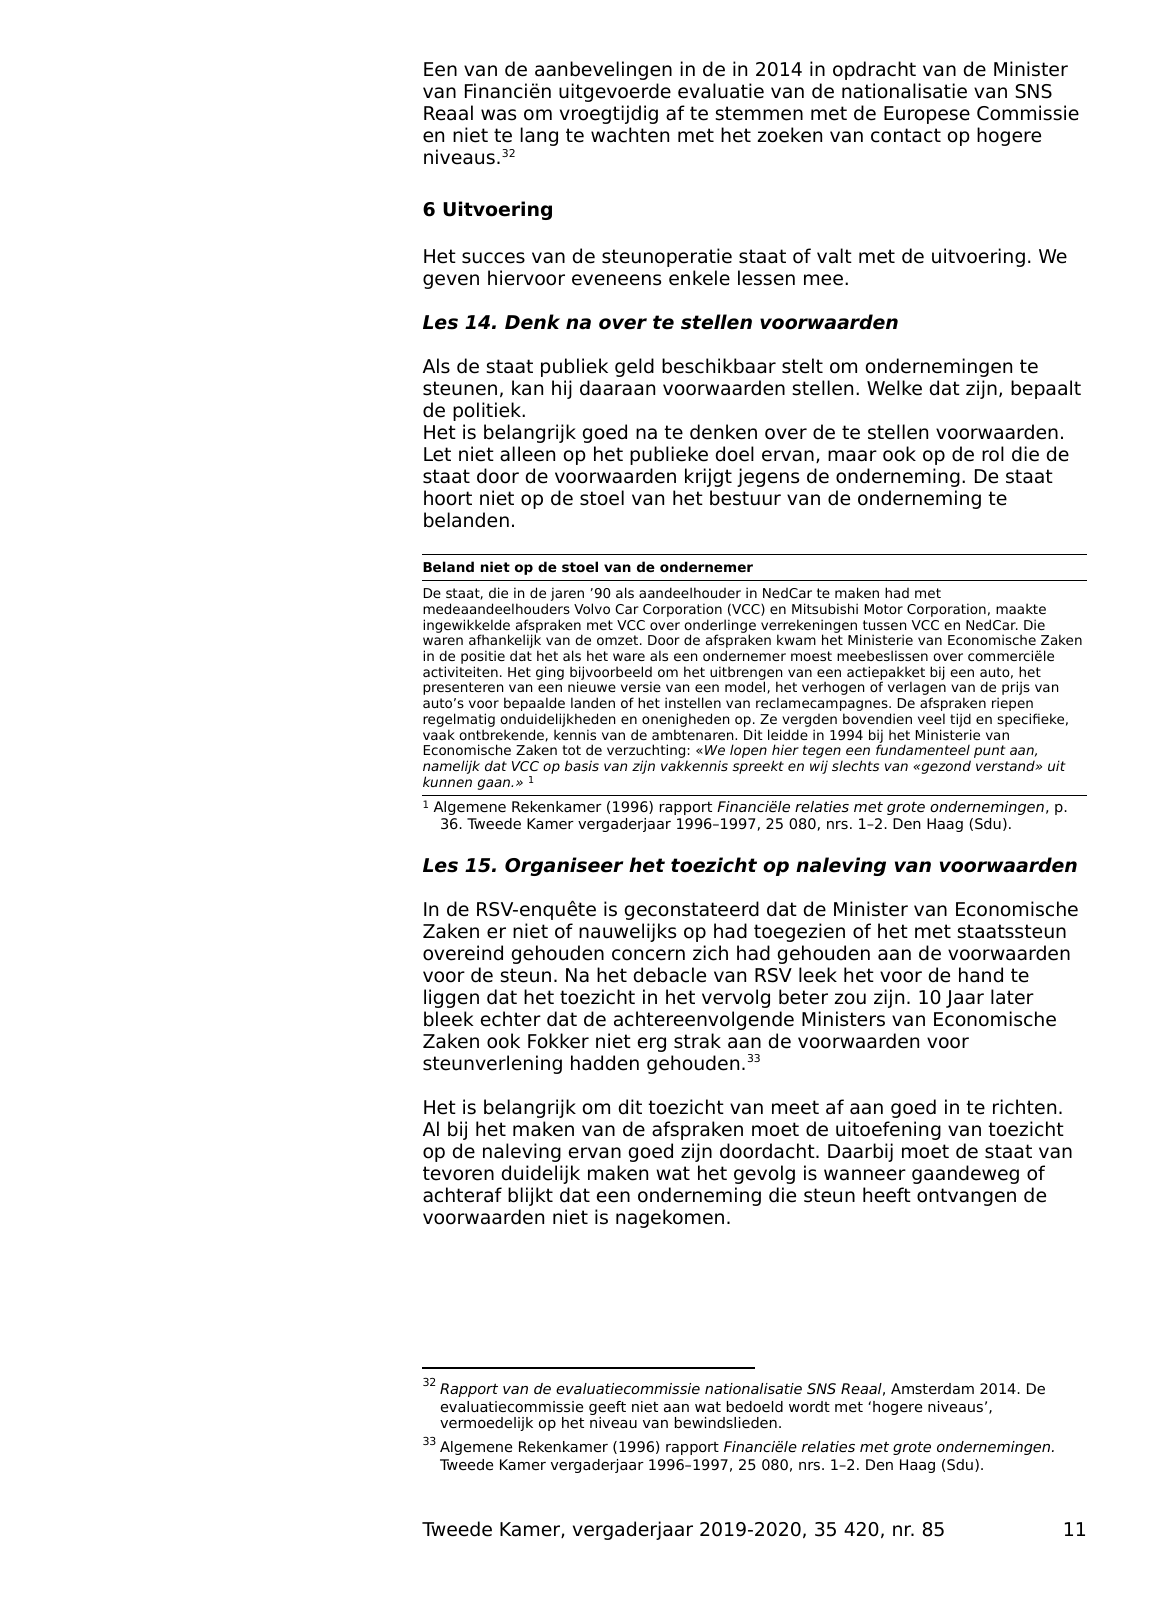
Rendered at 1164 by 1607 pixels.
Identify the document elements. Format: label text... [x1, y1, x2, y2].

text Een van de aanbevelingen in de in 2014 in opdracht van de Minister van Financiën uitgevoerde evaluatie van de nationalisatie van SNS Reaal was om vroegtijdig af te stemmen met de Europese Commissie en niet te lang te wachten met het zoeken van contact op hogere niveaus. [422, 59, 1087, 169]
text In de RSV-enquête is geconstateerd dat de Minister van Economische Zaken er niet of nauwelijks op had toegezien of het met staatssteun overeind gehouden concern zich had gehouden aan de voorwaarden voor de steun. Na het debacle van RSV leek het voor de hand te liggen dat het toezicht in het vervolg beter zou zijn. 10 Jaar later bleek echter dat de achtereenvolgende Ministers van Economische Zaken ook Fokker niet erg strak aan de voorwaarden voor steunverlening hadden gehouden. [422, 899, 1087, 1075]
subtitle Les 14. Denk na over te stellen voorwaarden [422, 312, 1087, 334]
text Als de staat publiek geld beschikbaar stelt om ondernemingen te steunen, kan hij daaraan voorwaarden stellen. Welke dat zijn, bepaalt de politiek. [422, 356, 1087, 422]
table_header Beland niet op de stoel van de ondernemer [422, 555, 1087, 580]
subtitle Les 15. Organiseer het toezicht op naleving van voorwaarden [422, 855, 1087, 877]
text Het is belangrijk goed na te denken over de te stellen voorwaarden. Let niet alleen op het publieke doel ervan, maar ook op de rol die de staat door de voorwaarden krijgt jegens de onderneming. De staat hoort niet op de stoel van het bestuur van de onderneming te belanden. [422, 422, 1087, 532]
subtitle 6 Uitvoering [422, 199, 1087, 221]
table_cell De staat, die in de jaren ’90 als aandeelhouder in NedCar te maken had met medeaandeelhouders Volvo Car Corporation (VCC) en Mitsubishi Motor Corporation, maakte ingewikkelde afspraken met VCC over onderlinge verrekeningen tussen VCC en NedCar. Die waren afhankelijk van de omzet. Door de afspraken kwam het Ministerie van Economische Zaken in de positie dat het als het ware als een ondernemer moest meebeslissen over commerciële activiteiten. Het ging bijvoorbeeld om het uitbrengen van een actiepakket bij een auto, het presenteren van een nieuwe versie van een model, het verhogen of verlagen van de prijs van auto’s voor bepaalde landen of het instellen van reclamecampagnes. De afspraken riepen regelmatig onduidelijkheden en onenigheden op. Ze vergden bovendien veel tijd en specifieke, vaak ontbrekende, kennis van de ambtenaren. Dit leidde in 1994 bij het Ministerie van Economische Zaken tot de verzuchting: «We lopen hier tegen een fundamenteel punt aan, namelijk dat VCC op basis van zijn vakkennis spreekt en wij slechts van «gezond verstand» uit kunnen gaan.» 1 [422, 581, 1087, 795]
text Het succes van de steunoperatie staat of valt met de uitvoering. We geven hiervoor eveneens enkele lessen mee. [422, 246, 1087, 290]
table_cell 1 Algemene Rekenkamer (1996) rapport Financiële relaties met grote ondernemingen, p. 36. Tweede Kamer vergaderjaar 1996–1997, 25 080, nrs. 1–2. Den Haag (Sdu). [422, 796, 1087, 833]
text Rapport van de evaluatiecommissie nationalisatie SNS Reaal, Amsterdam 2014. De evaluatiecommissie geeft niet aan wat bedoeld wordt met ‘hogere niveaus’, vermoedelijk op het niveau van bewindslieden. [422, 1377, 1087, 1432]
text Het is belangrijk om dit toezicht van meet af aan goed in te richten. Al bij het maken van de afspraken moet de uitoefening van toezicht op de naleving ervan goed zijn doordacht. Daarbij moet de staat van tevoren duidelijk maken wat het gevolg is wanneer gaandeweg of achteraf blijkt dat een onderneming die steun heeft ontvangen de voorwaarden niet is nagekomen. [422, 1097, 1087, 1229]
text Algemene Rekenkamer (1996) rapport Financiële relaties met grote ondernemingen. Tweede Kamer vergaderjaar 1996–1997, 25 080, nrs. 1–2. Den Haag (Sdu). [422, 1435, 1087, 1474]
